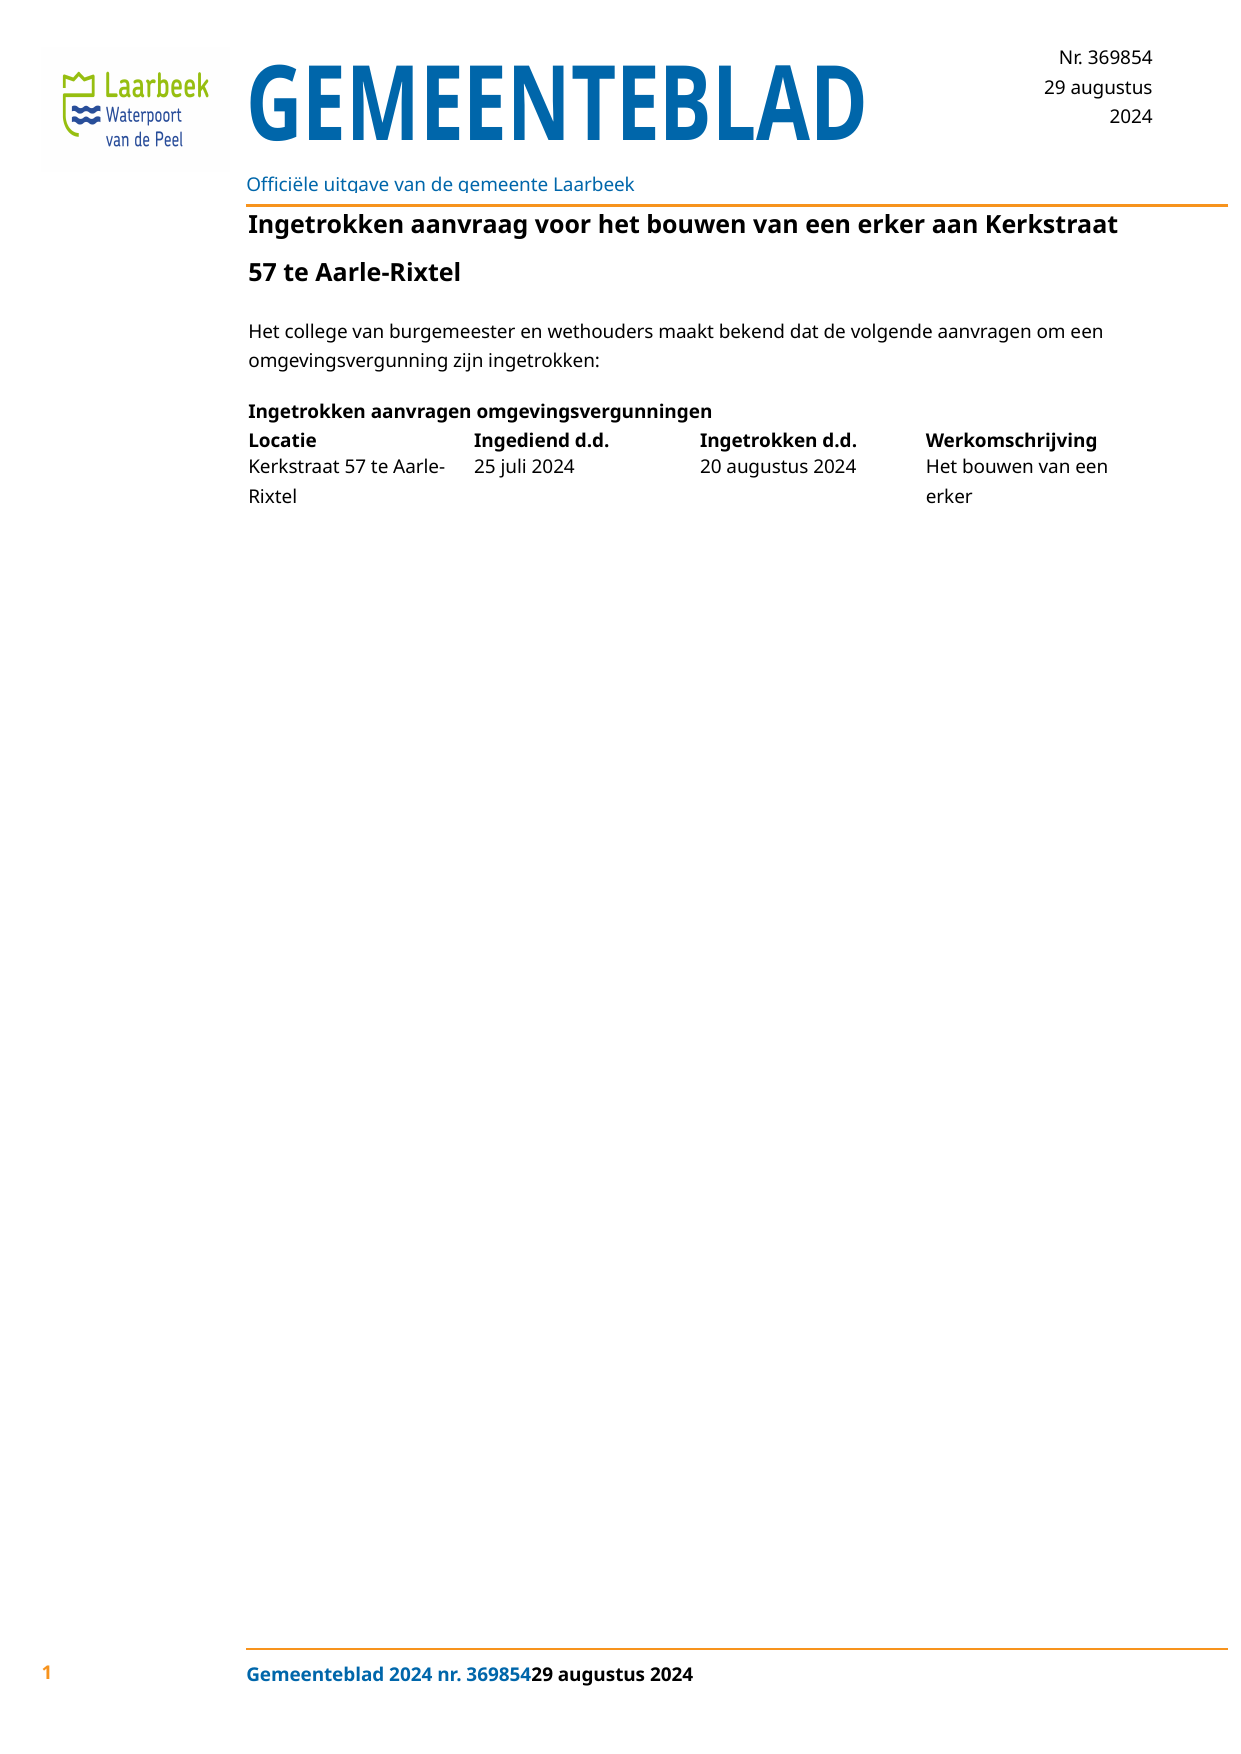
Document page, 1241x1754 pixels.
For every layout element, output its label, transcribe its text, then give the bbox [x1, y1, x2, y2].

table_header Werkomschrijving [926, 428, 1152, 453]
table_cell Het bouwen van een erker [926, 453, 1152, 509]
text Ingetrokken aanvraag voor het bouwen van een erker aan Kerkstraat 57 te Aarle-Rixtel [248, 207, 1152, 288]
table_header Ingetrokken d.d. [700, 428, 926, 453]
text Ingetrokken aanvragen omgevingsvergunningen [248, 398, 1152, 424]
text Het college van burgemeester en wethouders maakt bekend dat de volgende aanvragen om een omgevingsvergunning zijn ingetrokken: [248, 318, 1152, 373]
table_cell Kerkstraat 57 te Aarle-Rixtel [248, 453, 474, 509]
table_header Ingediend d.d. [474, 428, 700, 453]
table_header Locatie [248, 428, 474, 453]
picture [41, 47, 231, 172]
table_cell 20 augustus 2024 [700, 453, 926, 509]
table_cell 25 juli 2024 [474, 453, 700, 509]
